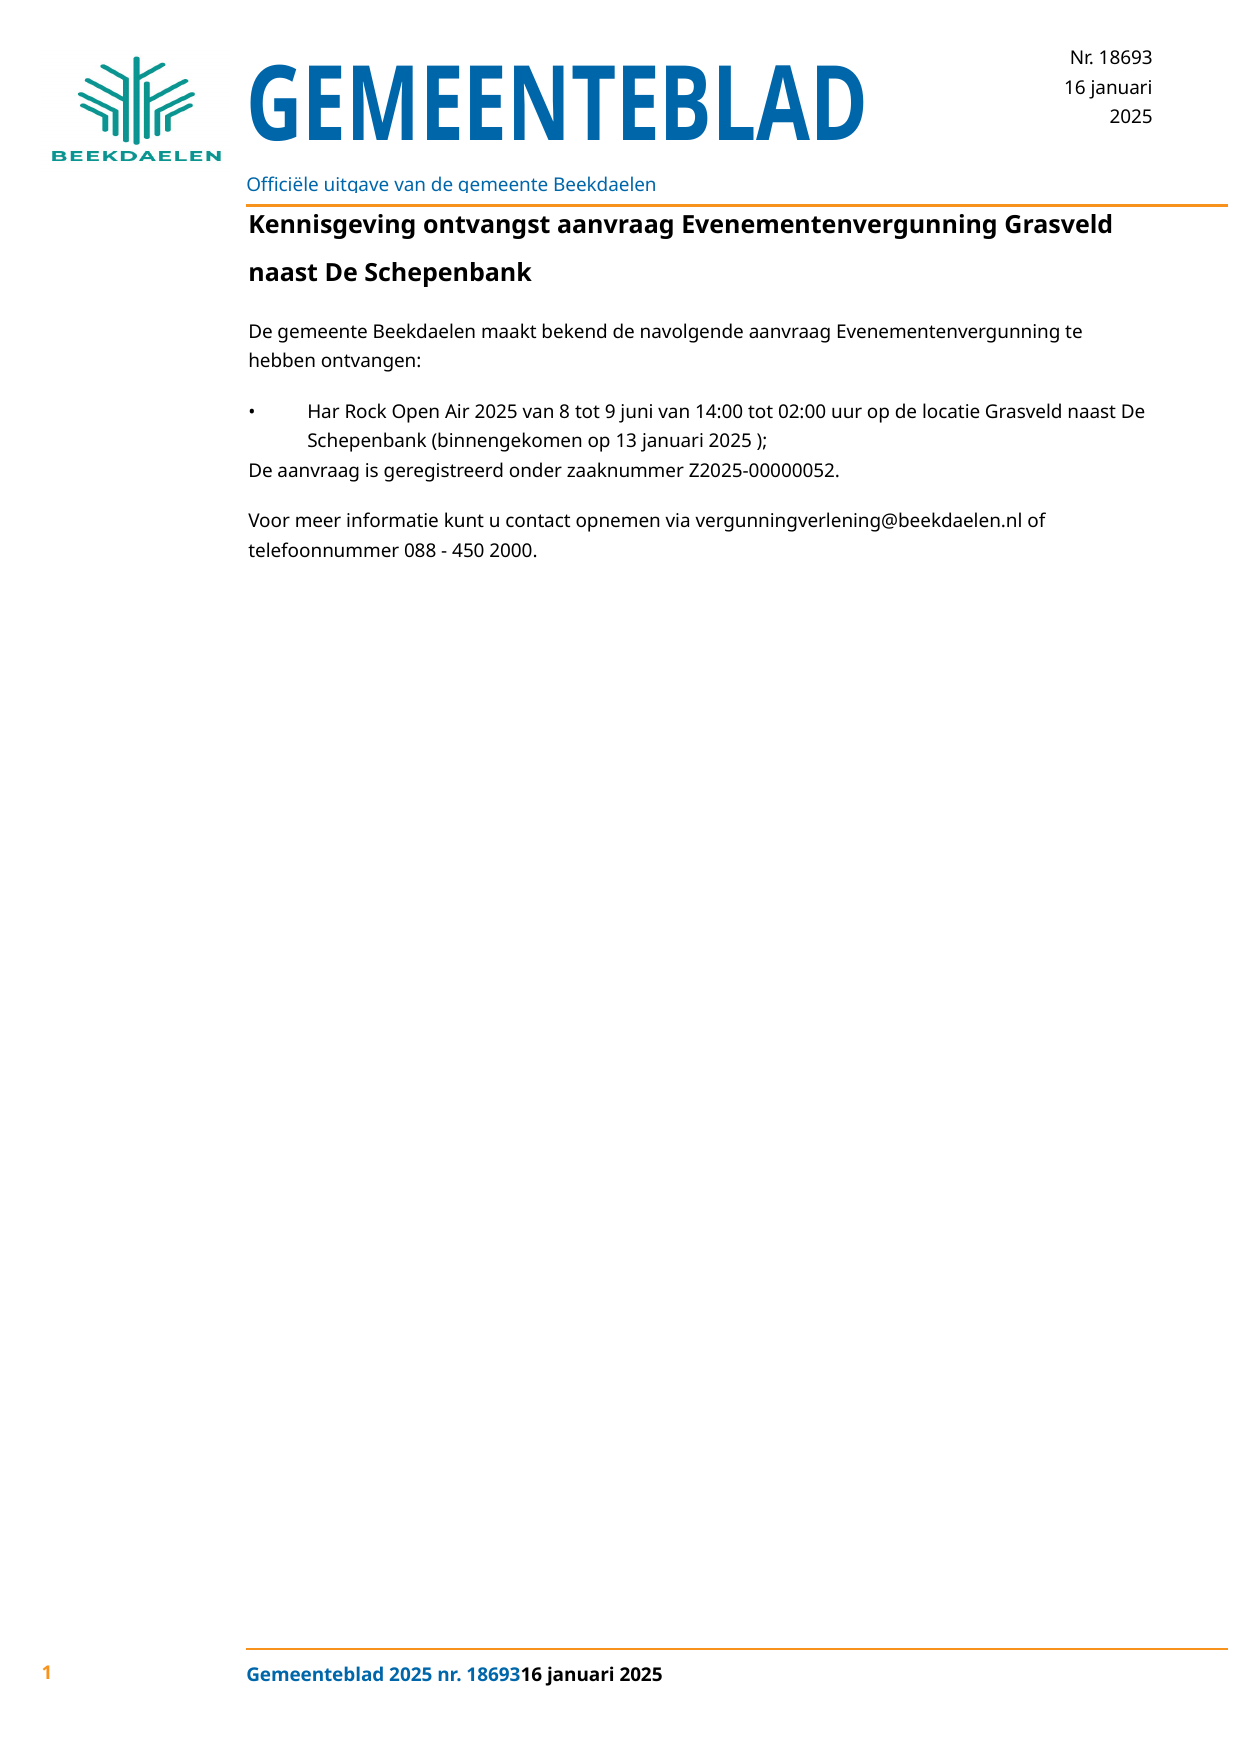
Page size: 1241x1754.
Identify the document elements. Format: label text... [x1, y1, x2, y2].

text Kennisgeving ontvangst aanvraag Evenementenvergunning Grasveld naast De Schepenbank [248, 207, 1152, 288]
picture [41, 47, 231, 172]
list Har Rock Open Air 2025 van 8 tot 9 juni van 14:00 tot 02:00 uur op de locatie Grasveld naast De Schepenbank (binnengekomen op 13 januari 2025 ); [248, 398, 1152, 453]
text Voor meer informatie kunt u contact opnemen via vergunningverlening@beekdaelen.nl of telefoonnummer 088 - 450 2000. [248, 507, 1152, 563]
text De gemeente Beekdaelen maakt bekend de navolgende aanvraag Evenementenvergunning te hebben ontvangen: [248, 318, 1152, 373]
text De aanvraag is geregistreerd onder zaaknummer Z2025-00000052. [248, 457, 1152, 483]
